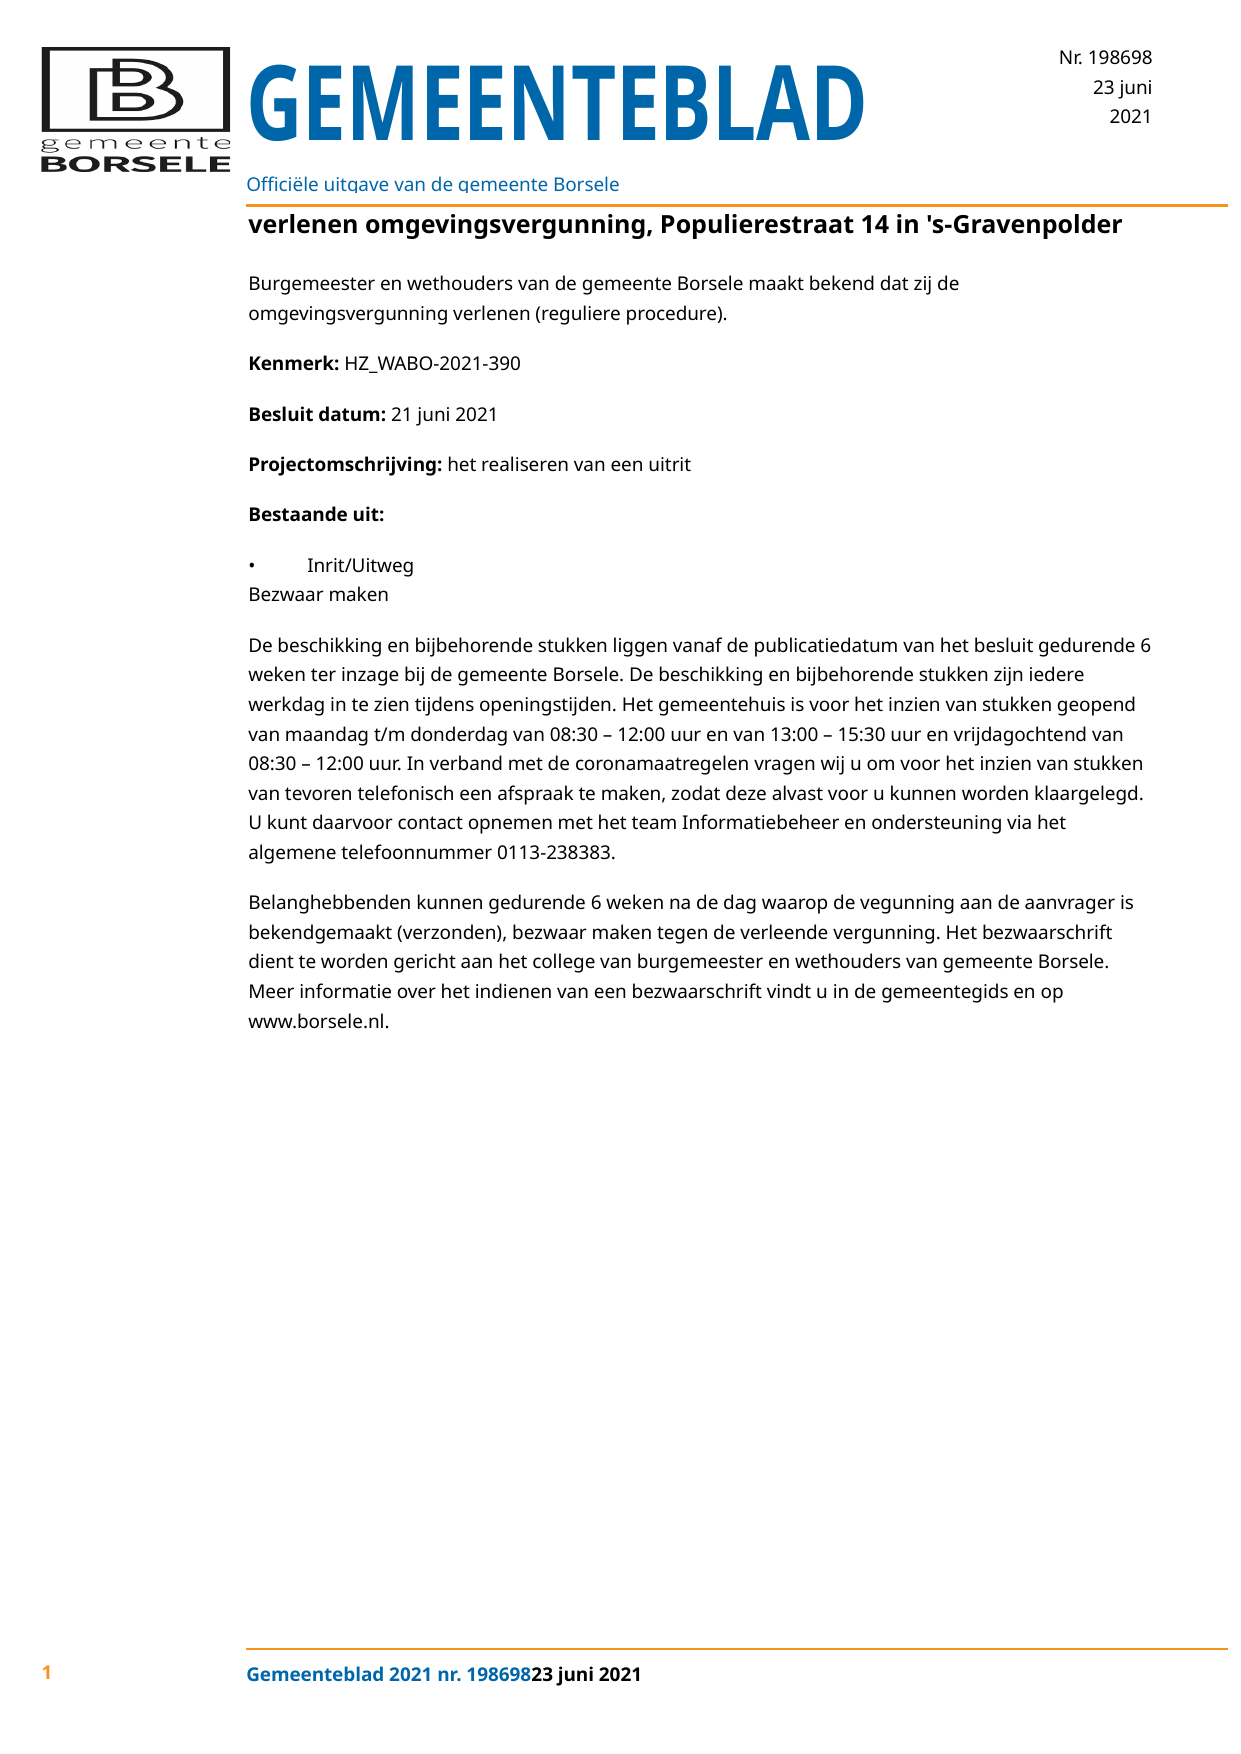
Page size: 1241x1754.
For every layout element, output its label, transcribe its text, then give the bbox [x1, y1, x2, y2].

text Bestaande uit: [248, 502, 1152, 527]
text verlenen omgevingsvergunning, Populierestraat 14 in 's-Gravenpolder [248, 207, 1152, 241]
text Kenmerk: HZ_WABO-2021-390 [248, 350, 1152, 376]
list Inrit/Uitweg [248, 552, 1152, 578]
text Besluit datum: 21 juni 2021 [248, 401, 1152, 426]
text Burgemeester en wethouders van de gemeente Borsele maakt bekend dat zij de omgevingsvergunning verlenen (reguliere procedure). [248, 270, 1152, 326]
text Belanghebbenden kunnen gedurende 6 weken na de dag waarop de vegunning aan de aanvrager is bekendgemaakt (verzonden), bezwaar maken tegen de verleende vergunning. Het bezwaarschrift dient te worden gericht aan het college van burgemeester en wethouders van gemeente Borsele. Meer informatie over het indienen van een bezwaarschrift vindt u in de gemeentegids en op www.borsele.nl. [248, 889, 1152, 1033]
picture [41, 47, 231, 172]
text Projectomschrijving: het realiseren van een uitrit [248, 451, 1152, 477]
text Bezwaar maken [248, 582, 1152, 607]
text De beschikking en bijbehorende stukken liggen vanaf de publicatiedatum van het besluit gedurende 6 weken ter inzage bij de gemeente Borsele. De beschikking en bijbehorende stukken zijn iedere werkdag in te zien tijdens openingstijden. Het gemeentehuis is voor het inzien van stukken geopend van maandag t/m donderdag van 08:30 – 12:00 uur en van 13:00 – 15:30 uur en vrijdagochtend van 08:30 – 12:00 uur. In verband met de coronamaatregelen vragen wij u om voor het inzien van stukken van tevoren telefonisch een afspraak te maken, zodat deze alvast voor u kunnen worden klaargelegd. U kunt daarvoor contact opnemen met het team Informatiebeheer en ondersteuning via het algemene telefoonnummer 0113-238383. [248, 632, 1152, 865]
